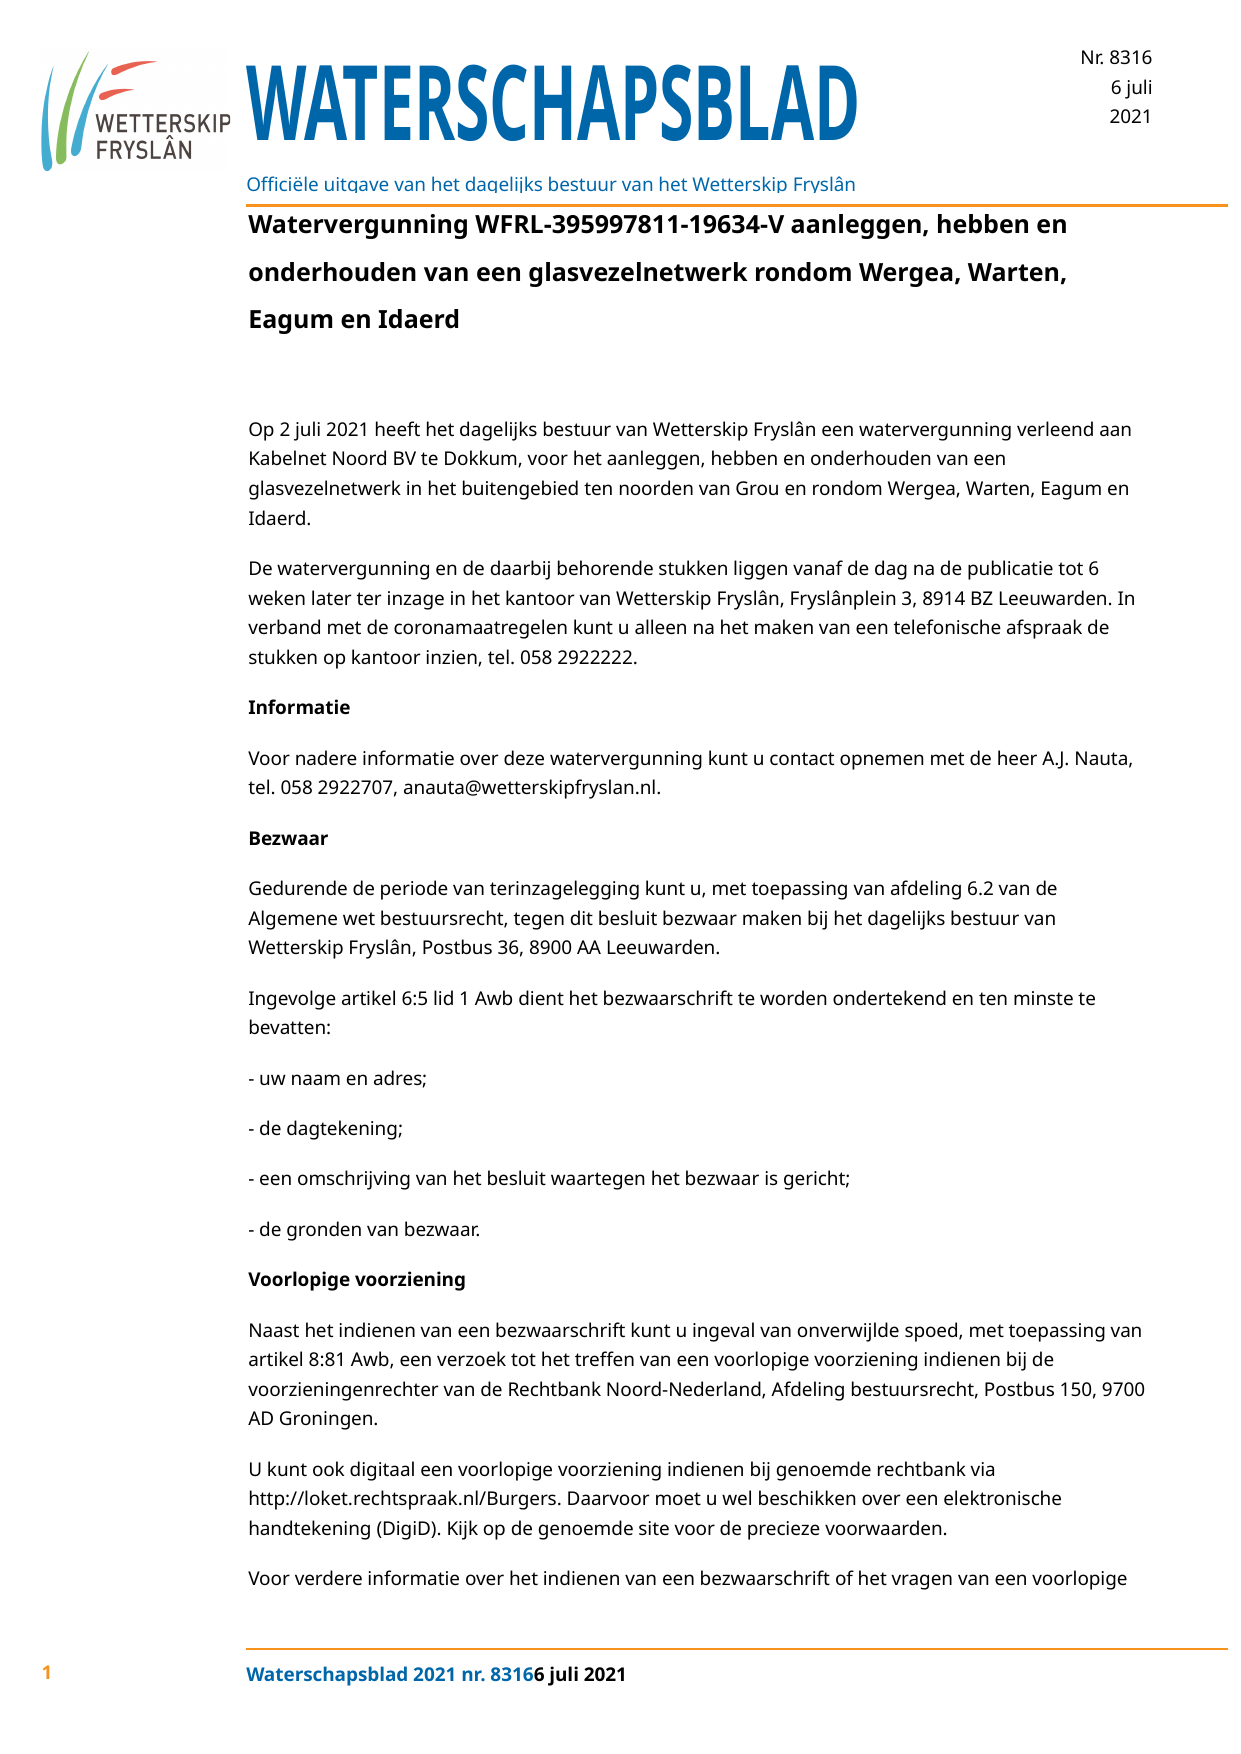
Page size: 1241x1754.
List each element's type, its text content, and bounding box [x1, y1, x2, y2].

text Voor nadere informatie over deze watervergunning kunt u contact opnemen met de heer A.J. Nauta, tel. 058 2922707, anauta@wetterskipfryslan.nl. [248, 745, 1152, 800]
text U kunt ook digitaal een voorlopige voorziening indienen bij genoemde rechtbank via http://loket.rechtspraak.nl/Burgers. Daarvoor moet u wel beschikken over een elektronische handtekening (DigiD). Kijk op de genoemde site voor de precieze voorwaarden. [248, 1456, 1152, 1541]
text - de dagtekening; [248, 1115, 1152, 1141]
text Gedurende de periode van terinzagelegging kunt u, met toepassing van afdeling 6.2 van de Algemene wet bestuursrecht, tegen dit besluit bezwaar maken bij het dagelijks bestuur van Wetterskip Fryslân, Postbus 36, 8900 AA Leeuwarden. [248, 875, 1152, 960]
text Ingevolge artikel 6:5 lid 1 Awb dient het bezwaarschrift te worden ondertekend en ten minste te bevatten: [248, 985, 1152, 1040]
text Voor verdere informatie over het indienen van een bezwaarschrift of het vragen van een voorlopige [248, 1566, 1152, 1591]
text Watervergunning WFRL-395997811-19634-V aanleggen, hebben en onderhouden van een glasvezelnetwerk rondom Wergea, Warten, Eagum en Idaerd [248, 207, 1152, 336]
text Voorlopige voorziening [248, 1266, 1152, 1292]
text Bezwaar [248, 825, 1152, 850]
text - een omschrijving van het besluit waartegen het bezwaar is gericht; [248, 1166, 1152, 1191]
picture [41, 47, 231, 172]
text Naast het indienen van een bezwaarschrift kunt u ingeval van onverwijlde spoed, met toepassing van artikel 8:81 Awb, een verzoek tot het treffen van een voorlopige voorziening indienen bij de voorzieningenrechter van de Rechtbank Noord-Nederland, Afdeling bestuursrecht, Postbus 150, 9700 AD Groningen. [248, 1317, 1152, 1431]
text Informatie [248, 694, 1152, 720]
text De watervergunning en de daarbij behorende stukken liggen vanaf de dag na de publicatie tot 6 weken later ter inzage in het kantoor van Wetterskip Fryslân, Fryslânplein 3, 8914 BZ Leeuwarden. In verband met de coronamaatregelen kunt u alleen na het maken van een telefonische afspraak de stukken op kantoor inzien, tel. 058 2922222. [248, 555, 1152, 669]
text - uw naam en adres; [248, 1065, 1152, 1090]
text Op 2 juli 2021 heeft het dagelijks bestuur van Wetterskip Fryslân een watervergunning verleend aan Kabelnet Noord BV te Dokkum, voor het aanleggen, hebben en onderhouden van een glasvezelnetwerk in het buitengebied ten noorden van Grou en rondom Wergea, Warten, Eagum en Idaerd. [248, 416, 1152, 530]
text - de gronden van bezwaar. [248, 1216, 1152, 1242]
